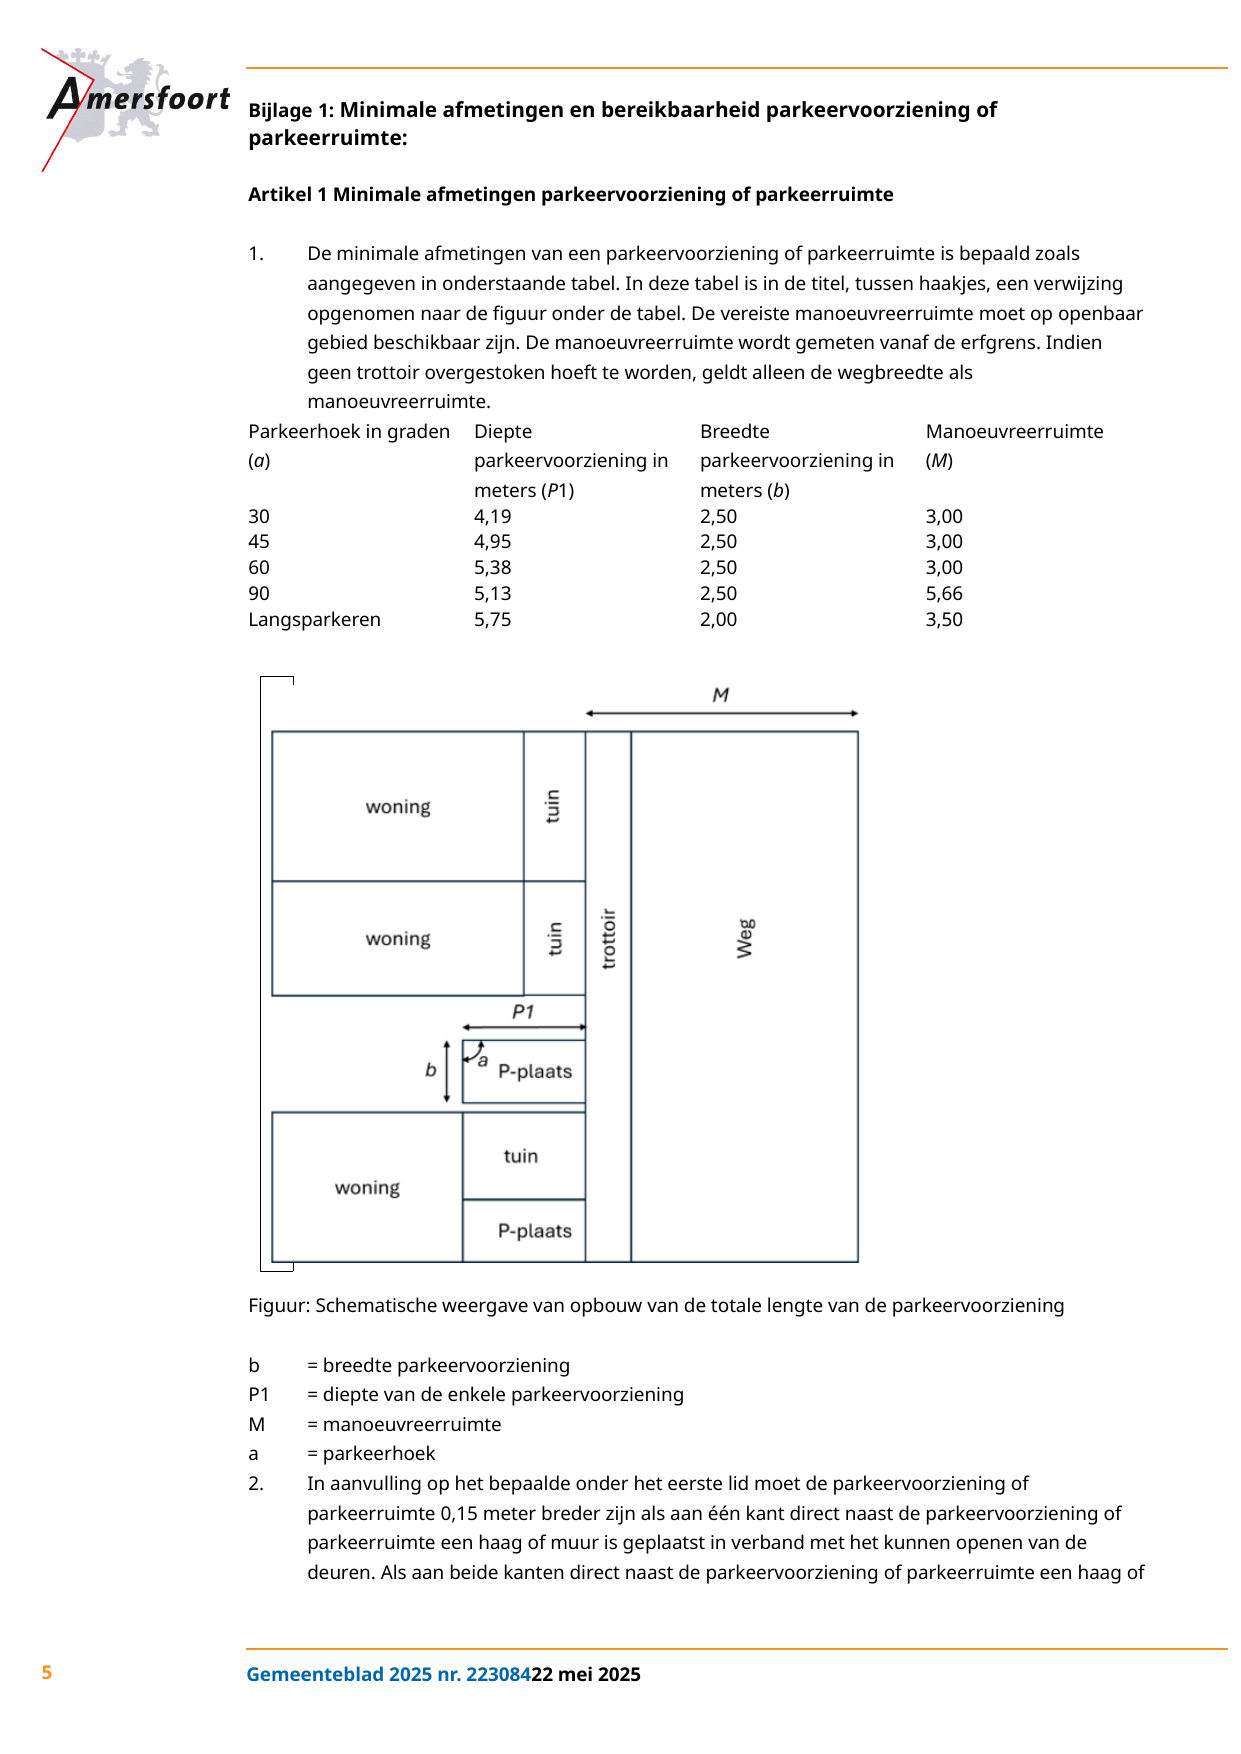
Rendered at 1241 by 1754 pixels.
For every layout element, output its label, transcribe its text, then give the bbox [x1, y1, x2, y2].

list In aanvulling op het bepaalde onder het eerste lid moet de parkeervoorziening of parkeerruimte 0,15 meter breder zijn als aan één kant direct naast de parkeervoorziening of parkeerruimte een haag of muur is geplaatst in verband met het kunnen openen van de deuren. Als aan beide kanten direct naast de parkeervoorziening of parkeerruimte een haag of [248, 1470, 1152, 1584]
table_cell 3,50 [926, 606, 1152, 632]
list = manoeuvreerruimte [248, 1411, 1152, 1437]
table_cell 3,00 [926, 529, 1152, 554]
text Artikel 1 Minimale afmetingen parkeervoorziening of parkeerruimte [248, 181, 1152, 207]
list De minimale afmetingen van een parkeervoorziening of parkeerruimte is bepaald zoals aangegeven in onderstaande tabel. In deze tabel is in de titel, tussen haakjes, een verwijzing opgenomen naar de figuur onder de tabel. De vereiste manoeuvreerruimte moet op openbaar gebied beschikbaar zijn. De manoeuvreerruimte wordt gemeten vanaf de erfgrens. Indien geen trottoir overgestoken hoeft te worden, geldt alleen de wegbreedte als manoeuvreerruimte. [248, 241, 1152, 414]
table_cell 5,75 [474, 606, 700, 632]
table_cell 5,66 [926, 580, 1152, 606]
table_header Breedte parkeervoorziening in meters (b) [700, 418, 926, 503]
table_cell 45 [248, 529, 474, 554]
table_cell 3,00 [926, 555, 1152, 580]
table_cell Langsparkeren [248, 606, 474, 632]
table_cell 2,00 [700, 606, 926, 632]
table_cell 3,00 [926, 503, 1152, 529]
table_cell 4,95 [474, 529, 700, 554]
list = parkeerhoek [248, 1441, 1152, 1466]
table_cell 5,13 [474, 580, 700, 606]
table_cell 5,38 [474, 555, 700, 580]
list = diepte van de enkele parkeervoorziening [248, 1381, 1152, 1407]
table_cell 2,50 [700, 555, 926, 580]
table_cell 60 [248, 555, 474, 580]
list = breedte parkeervoorziening [248, 1352, 1152, 1377]
table_cell 2,50 [700, 529, 926, 554]
table_cell 90 [248, 580, 474, 606]
picture [268, 685, 860, 1263]
picture [41, 47, 231, 172]
table_header Parkeerhoek in graden (a) [248, 418, 474, 503]
table_cell 30 [248, 503, 474, 529]
table_cell 2,50 [700, 503, 926, 529]
table_header Diepte parkeervoorziening in meters (P1) [474, 418, 700, 503]
table_cell 4,19 [474, 503, 700, 529]
table_header Manoeuvreerruimte (M) [926, 418, 1152, 503]
text Figuur: Schematische weergave van opbouw van de totale lengte van de parkeervoorziening [248, 1293, 1152, 1318]
table_cell 2,50 [700, 580, 926, 606]
text Bijlage 1: Minimale afmetingen en bereikbaarheid parkeervoorziening of parkeerruimte: [248, 95, 1152, 152]
